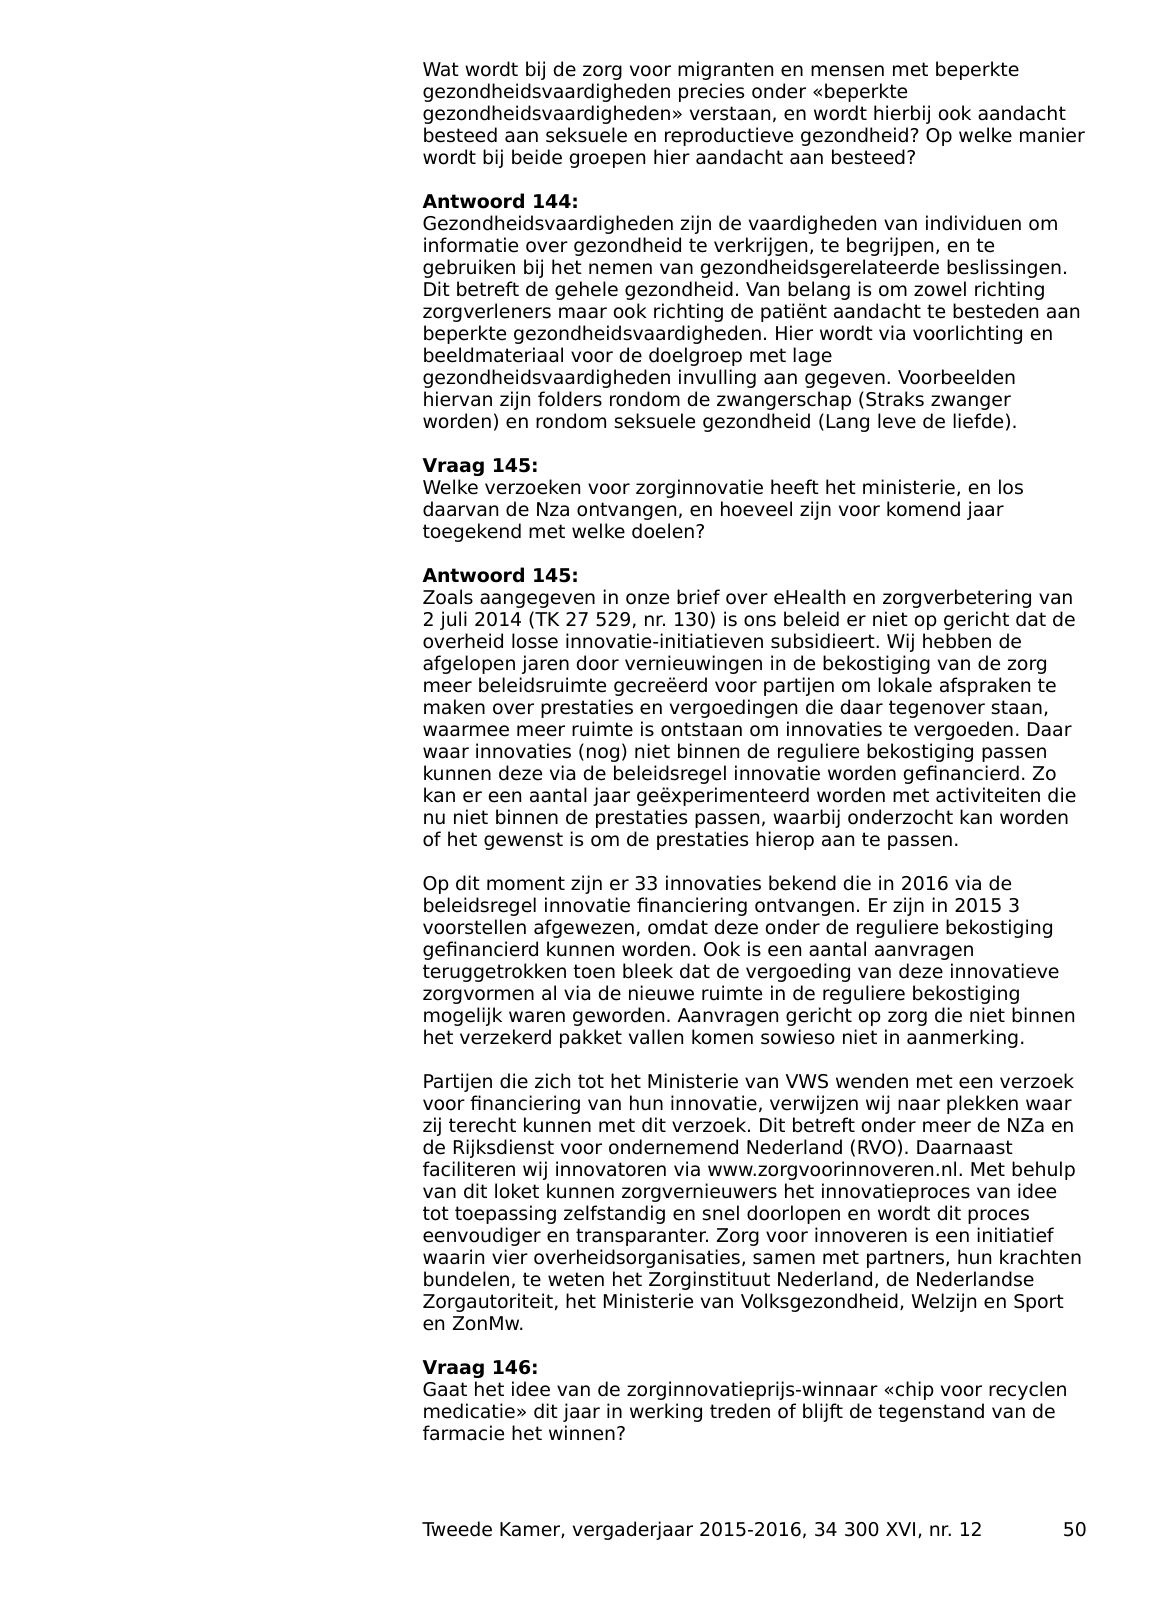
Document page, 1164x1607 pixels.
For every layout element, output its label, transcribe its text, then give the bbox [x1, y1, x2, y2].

text Op dit moment zijn er 33 innovaties bekend die in 2016 via de beleidsregel innovatie financiering ontvangen. Er zijn in 2015 3 voorstellen afgewezen, omdat deze onder de reguliere bekostiging gefinancierd kunnen worden. Ook is een aantal aanvragen teruggetrokken toen bleek dat de vergoeding van deze innovatieve zorgvormen al via de nieuwe ruimte in de reguliere bekostiging mogelijk waren geworden. Aanvragen gericht op zorg die niet binnen het verzekerd pakket vallen komen sowieso niet in aanmerking. [422, 873, 1087, 1049]
text Partijen die zich tot het Ministerie van VWS wenden met een verzoek voor financiering van hun innovatie, verwijzen wij naar plekken waar zij terecht kunnen met dit verzoek. Dit betreft onder meer de NZa en de Rijksdienst voor ondernemend Nederland (RVO). Daarnaast faciliteren wij innovatoren via www.zorgvoorinnoveren.nl. Met behulp van dit loket kunnen zorgvernieuwers het innovatieproces van idee tot toepassing zelfstandig en snel doorlopen en wordt dit proces eenvoudiger en transparanter. Zorg voor innoveren is een initiatief waarin vier overheidsorganisaties, samen met partners, hun krachten bundelen, te weten het Zorginstituut Nederland, de Nederlandse Zorgautoriteit, het Ministerie van Volksgezondheid, Welzijn en Sport en ZonMw. [422, 1071, 1087, 1335]
text Antwoord 144: [422, 191, 1087, 213]
text Zoals aangegeven in onze brief over eHealth en zorgverbetering van 2 juli 2014 (TK 27 529, nr. 130) is ons beleid er niet op gericht dat de overheid losse innovatie-initiatieven subsidieert. Wij hebben de afgelopen jaren door vernieuwingen in de bekostiging van de zorg meer beleidsruimte gecreëerd voor partijen om lokale afspraken te maken over prestaties en vergoedingen die daar tegenover staan, waarmee meer ruimte is ontstaan om innovaties te vergoeden. Daar waar innovaties (nog) niet binnen de reguliere bekostiging passen kunnen deze via de beleidsregel innovatie worden gefinancierd. Zo kan er een aantal jaar geëxperimenteerd worden met activiteiten die nu niet binnen de prestaties passen, waarbij onderzocht kan worden of het gewenst is om de prestaties hierop aan te passen. [422, 587, 1087, 851]
text Wat wordt bij de zorg voor migranten en mensen met beperkte gezondheidsvaardigheden precies onder «beperkte gezondheidsvaardigheden» verstaan, en wordt hierbij ook aandacht besteed aan seksuele en reproductieve gezondheid? Op welke manier wordt bij beide groepen hier aandacht aan besteed? [422, 59, 1087, 169]
text Vraag 145: [422, 455, 1087, 477]
text Welke verzoeken voor zorginnovatie heeft het ministerie, en los daarvan de Nza ontvangen, en hoeveel zijn voor komend jaar toegekend met welke doelen? [422, 477, 1087, 543]
text Antwoord 145: [422, 565, 1087, 587]
text Gaat het idee van de zorginnovatieprijs-winnaar «chip voor recyclen medicatie» dit jaar in werking treden of blijft de tegenstand van de farmacie het winnen? [422, 1379, 1087, 1445]
text Vraag 146: [422, 1357, 1087, 1379]
text Gezondheidsvaardigheden zijn de vaardigheden van individuen om informatie over gezondheid te verkrijgen, te begrijpen, en te gebruiken bij het nemen van gezondheidsgerelateerde beslissingen. Dit betreft de gehele gezondheid. Van belang is om zowel richting zorgverleners maar ook richting de patiënt aandacht te besteden aan beperkte gezondheidsvaardigheden. Hier wordt via voorlichting en beeldmateriaal voor de doelgroep met lage gezondheidsvaardigheden invulling aan gegeven. Voorbeelden hiervan zijn folders rondom de zwangerschap (Straks zwanger worden) en rondom seksuele gezondheid (Lang leve de liefde). [422, 213, 1087, 433]
